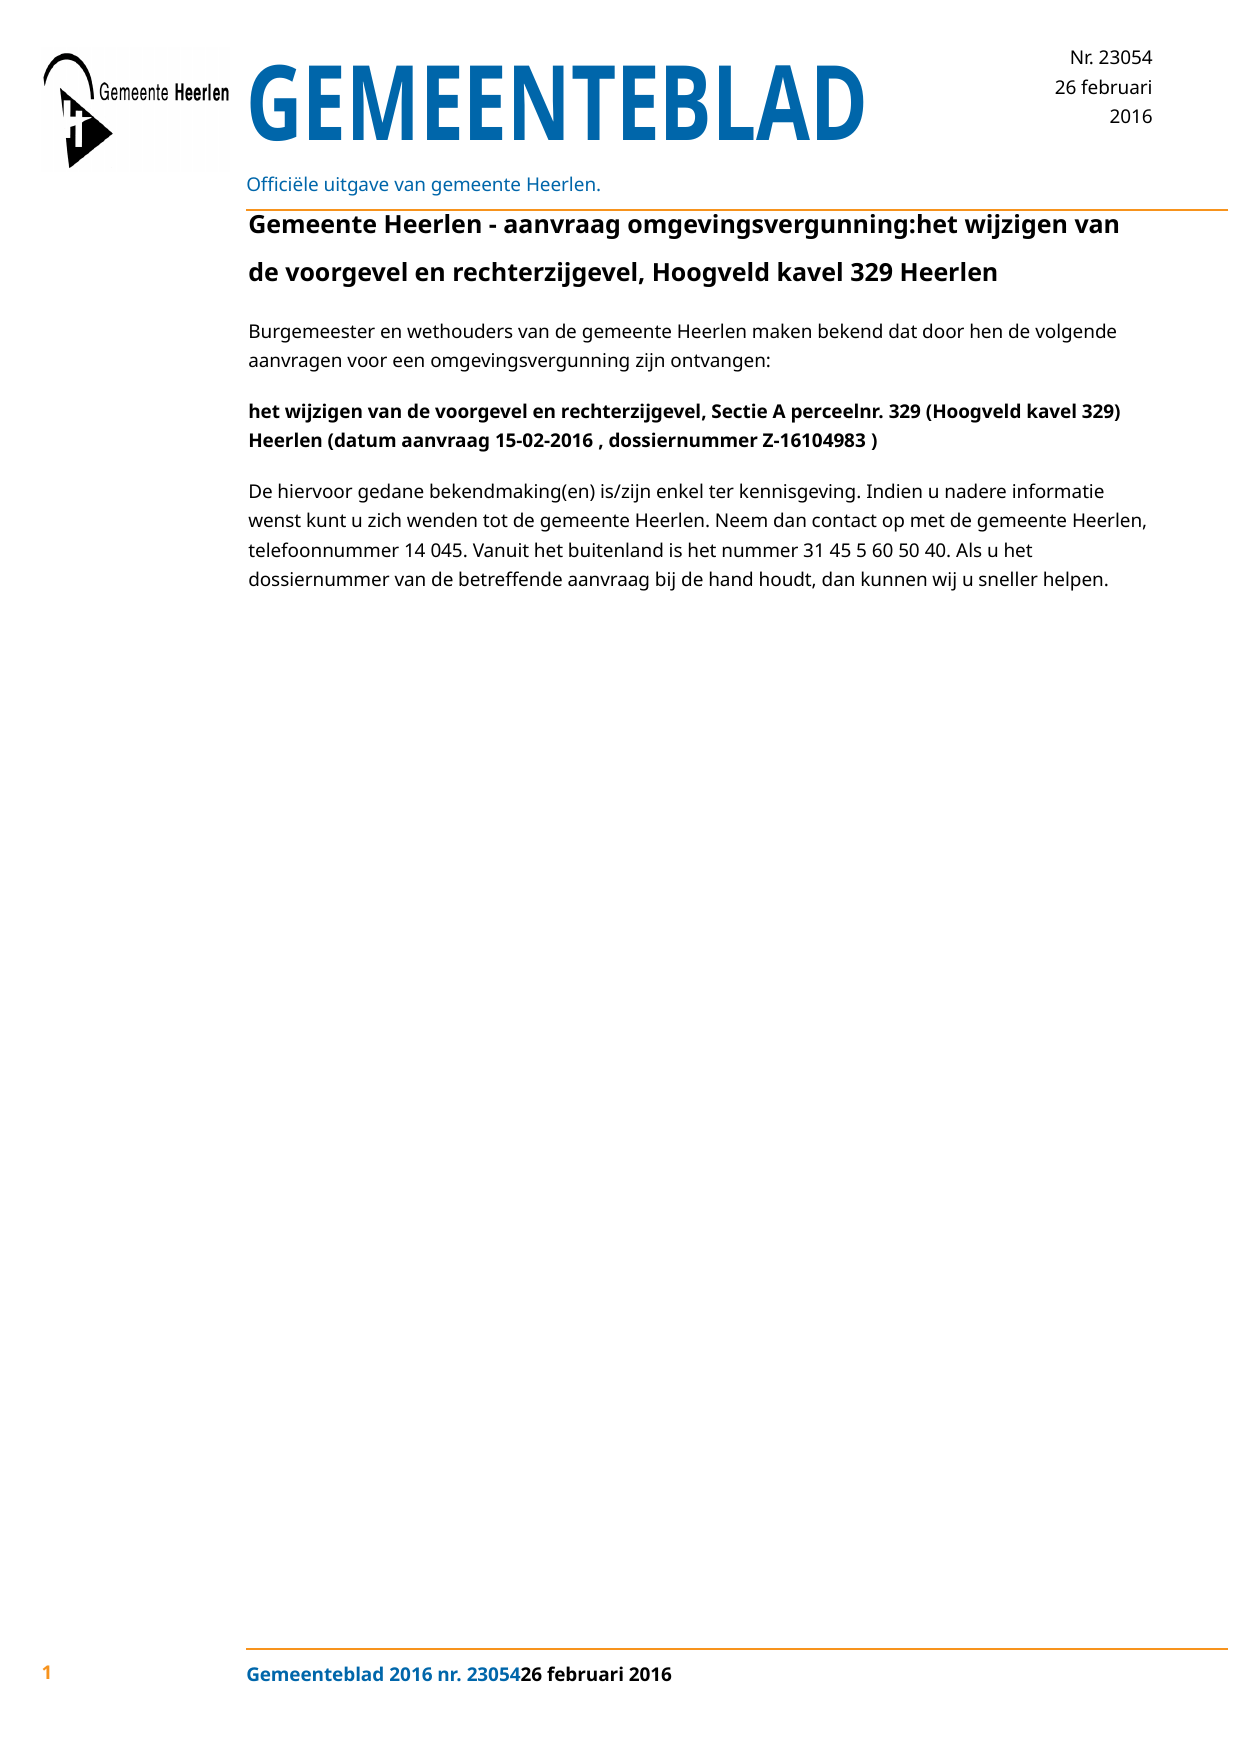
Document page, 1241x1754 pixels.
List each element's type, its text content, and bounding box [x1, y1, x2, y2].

text Gemeente Heerlen - aanvraag omgevingsvergunning:het wijzigen van de voorgevel en rechterzijgevel, Hoogveld kavel 329 Heerlen [248, 211, 1152, 288]
picture [41, 47, 231, 172]
text De hiervoor gedane bekendmaking(en) is/zijn enkel ter kennisgeving. Indien u nadere informatie wenst kunt u zich wenden tot de gemeente Heerlen. Neem dan contact op met de gemeente Heerlen, telefoonnummer 14 045. Vanuit het buitenland is het nummer 31 45 5 60 50 40. Als u het dossiernummer van de betreffende aanvraag bij de hand houdt, dan kunnen wij u sneller helpen. [248, 478, 1152, 592]
text het wijzigen van de voorgevel en rechterzijgevel, Sectie A perceelnr. 329 (Hoogveld kavel 329) Heerlen (datum aanvraag 15-02-2016 , dossiernummer Z-16104983 ) [248, 398, 1152, 453]
text Burgemeester en wethouders van de gemeente Heerlen maken bekend dat door hen de volgende aanvragen voor een omgevingsvergunning zijn ontvangen: [248, 318, 1152, 373]
